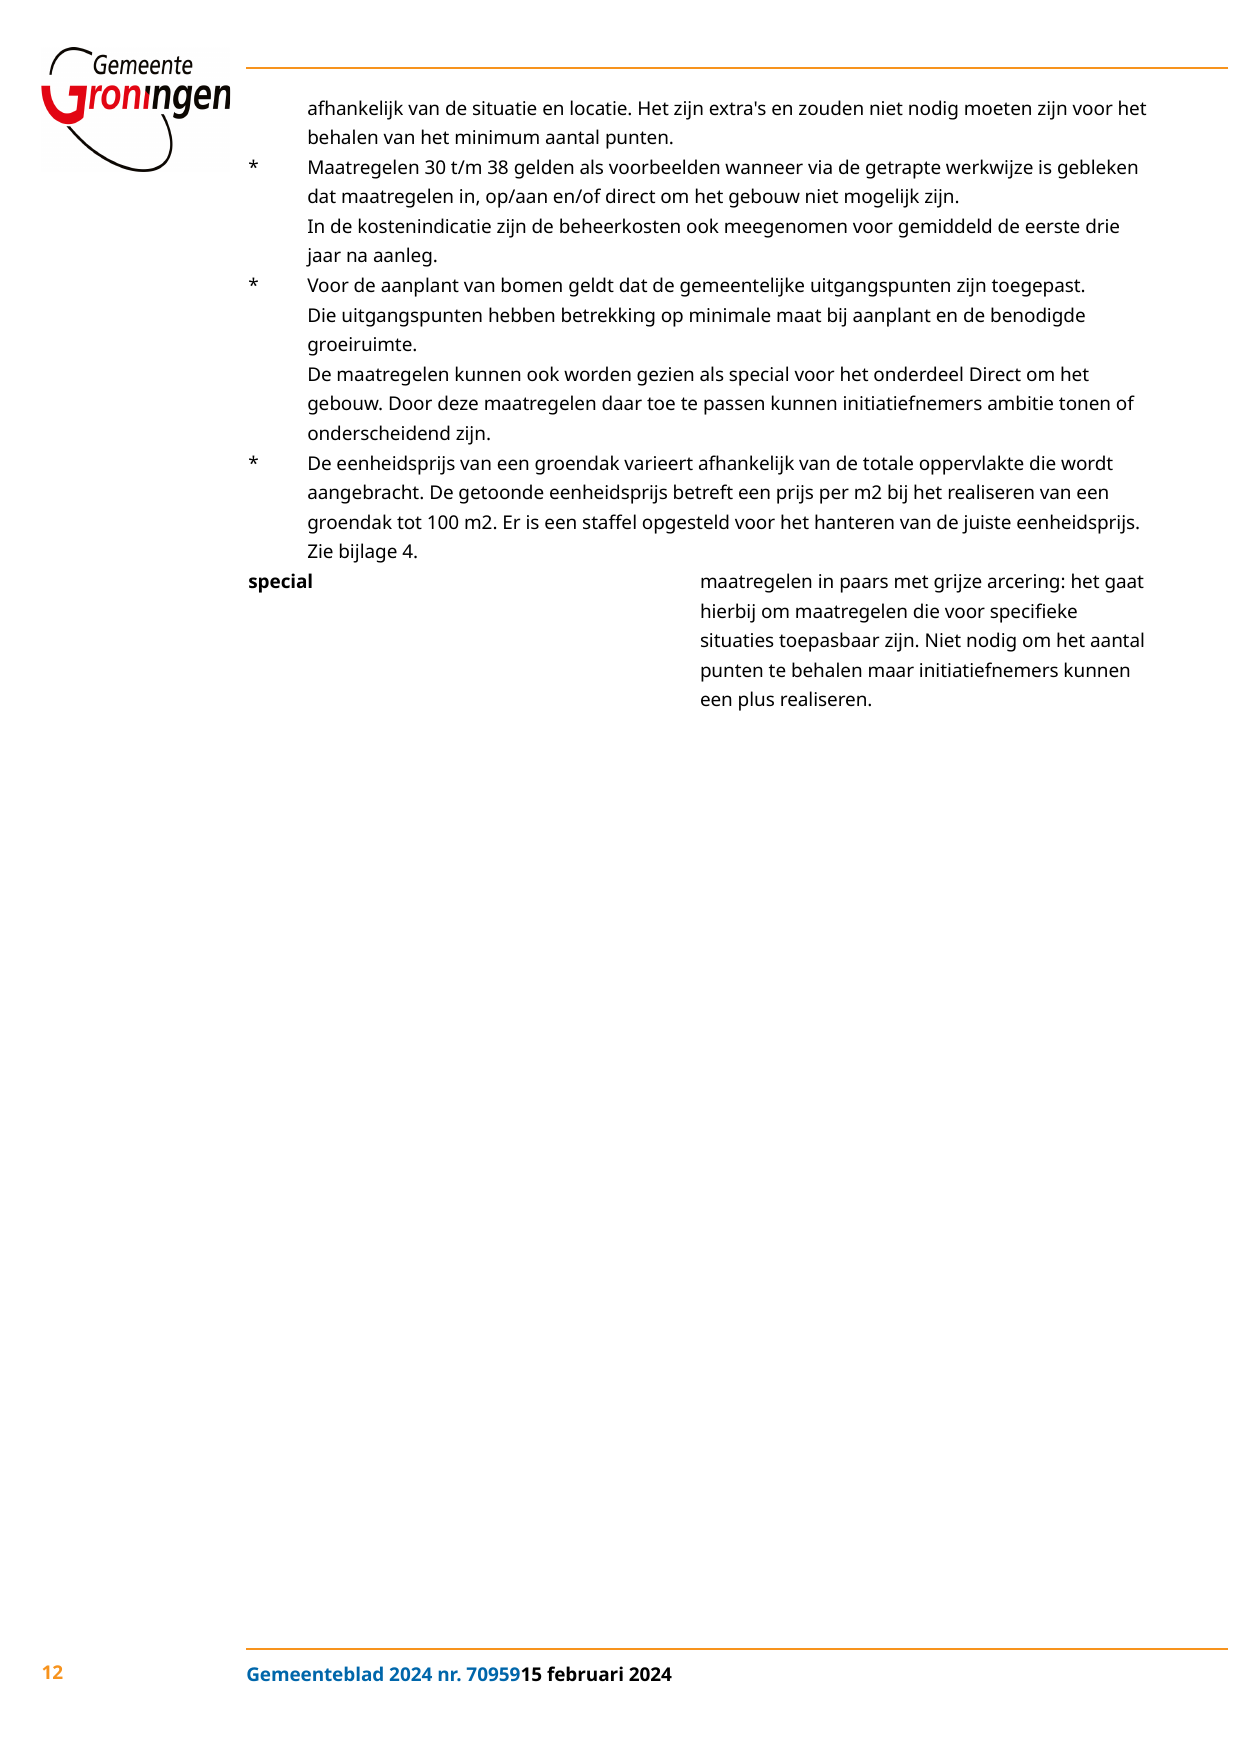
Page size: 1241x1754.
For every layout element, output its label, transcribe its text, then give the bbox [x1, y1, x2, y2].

list Maatregelen 30 t/m 38 gelden als voorbeelden wanneer via de getrapte werkwijze is gebleken dat maatregelen in, op/aan en/of direct om het gebouw niet mogelijk zijn. [248, 154, 1152, 209]
list Voor de aanplant van bomen geldt dat de gemeentelijke uitgangspunten zijn toegepast. [248, 272, 1152, 298]
table_header special [248, 568, 700, 712]
list In de kostenindicatie zijn de beheerkosten ook meegenomen voor gemiddeld de eerste drie jaar na aanleg. [248, 213, 1152, 268]
list afhankelijk van de situatie en locatie. Het zijn extra's en zouden niet nodig moeten zijn voor het behalen van het minimum aantal punten. [248, 95, 1152, 150]
picture [41, 47, 231, 172]
list De eenheidsprijs van een groendak varieert afhankelijk van de totale oppervlakte die wordt aangebracht. De getoonde eenheidsprijs betreft een prijs per m2 bij het realiseren van een groendak tot 100 m2. Er is een staffel opgesteld voor het hanteren van de juiste eenheidsprijs. Zie bijlage 4. [248, 450, 1152, 564]
table_header maatregelen in paars met grijze arcering: het gaat hierbij om maatregelen die voor specifieke situaties toepasbaar zijn. Niet nodig om het aantal punten te behalen maar initiatiefnemers kunnen een plus realiseren. [700, 568, 1152, 712]
list De maatregelen kunnen ook worden gezien als special voor het onderdeel Direct om het gebouw. Door deze maatregelen daar toe te passen kunnen initiatiefnemers ambitie tonen of onderscheidend zijn. [248, 361, 1152, 446]
list Die uitgangspunten hebben betrekking op minimale maat bij aanplant en de benodigde groeiruimte. [248, 302, 1152, 357]
